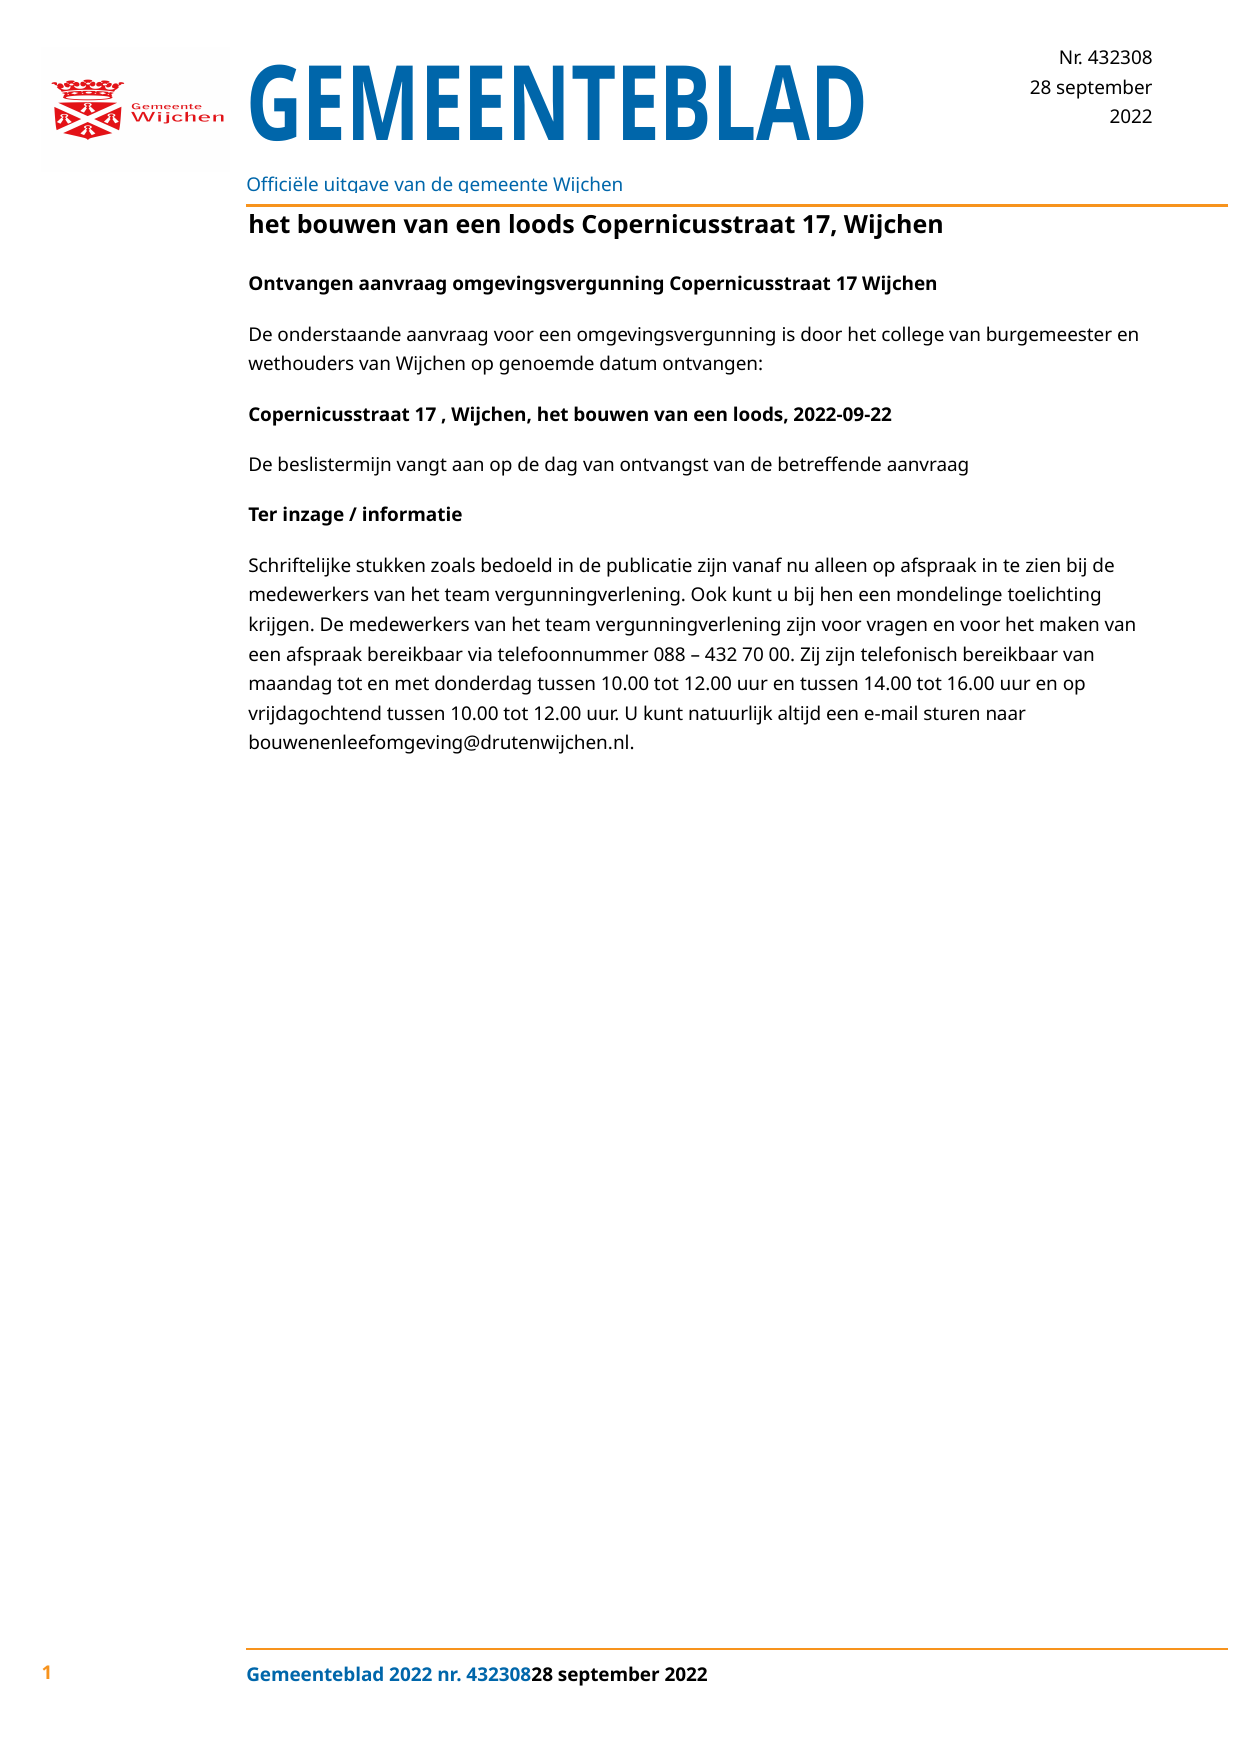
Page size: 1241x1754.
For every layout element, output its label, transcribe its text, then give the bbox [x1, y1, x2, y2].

text De beslistermijn vangt aan op de dag van ontvangst van de betreffende aanvraag [248, 451, 1152, 477]
picture [41, 47, 231, 172]
text het bouwen van een loods Copernicusstraat 17, Wijchen [248, 207, 1152, 241]
text Ter inzage / informatie [248, 502, 1152, 527]
text Schriftelijke stukken zoals bedoeld in de publicatie zijn vanaf nu alleen op afspraak in te zien bij de medewerkers van het team vergunningverlening. Ook kunt u bij hen een mondelinge toelichting krijgen. De medewerkers van het team vergunningverlening zijn voor vragen en voor het maken van een afspraak bereikbaar via telefoonnummer 088 – 432 70 00. Zij zijn telefonisch bereikbaar van maandag tot en met donderdag tussen 10.00 tot 12.00 uur en tussen 14.00 tot 16.00 uur en op vrijdagochtend tussen 10.00 tot 12.00 uur. U kunt natuurlijk altijd een e-mail sturen naar bouwenenleefomgeving@drutenwijchen.nl. [248, 552, 1152, 755]
text De onderstaande aanvraag voor een omgevingsvergunning is door het college van burgemeester en wethouders van Wijchen op genoemde datum ontvangen: [248, 321, 1152, 376]
text Copernicusstraat 17 , Wijchen, het bouwen van een loods, 2022-09-22 [248, 401, 1152, 426]
text Ontvangen aanvraag omgevingsvergunning Copernicusstraat 17 Wijchen [248, 270, 1152, 296]
